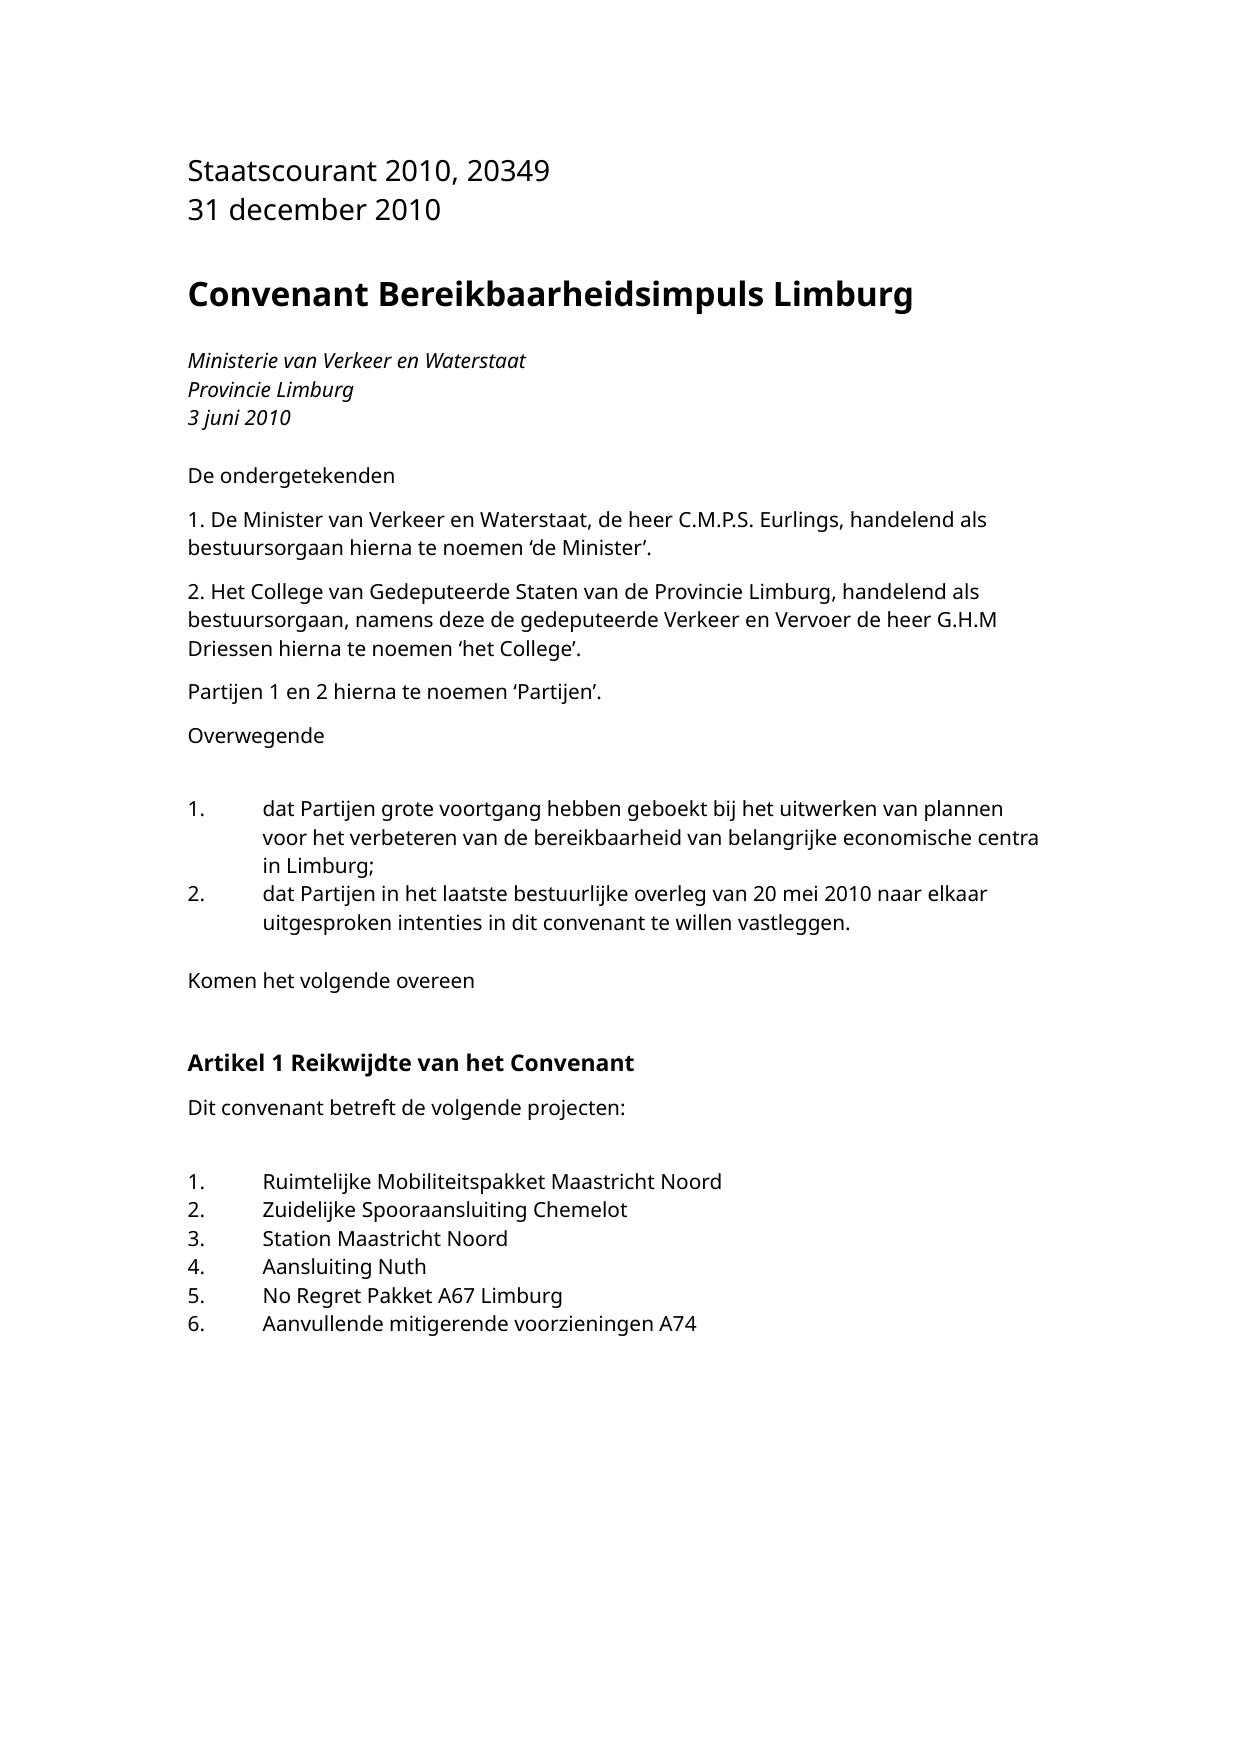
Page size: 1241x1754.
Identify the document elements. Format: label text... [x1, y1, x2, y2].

list Aanvullende mitigerende voorzieningen A74 [187, 1309, 1053, 1338]
list No Regret Pakket A67 Limburg [187, 1281, 1053, 1309]
text Dit convenant betreft de volgende projecten: [187, 1093, 1053, 1122]
text Provincie Limburg [187, 375, 1053, 403]
text Staatscourant 2010, 20349 [187, 150, 1053, 190]
list Ruimtelijke Mobiliteitspakket Maastricht Noord [187, 1167, 1053, 1195]
text 31 december 2010 [187, 190, 1053, 229]
text Partijen 1 en 2 hierna te noemen ‘Partijen’. [187, 677, 1053, 706]
text Komen het volgende overeen [187, 966, 1053, 995]
list Station Maastricht Noord [187, 1224, 1053, 1252]
list dat Partijen in het laatste bestuurlijke overleg van 20 mei 2010 naar elkaar uitgesproken intenties in dit convenant te willen vastleggen. [187, 879, 1053, 936]
list Zuidelijke Spooraansluiting Chemelot [187, 1195, 1053, 1224]
text 2. Het College van Gedeputeerde Staten van de Provincie Limburg, handelend als bestuursorgaan, namens deze de gedeputeerde Verkeer en Vervoer de heer G.H.M Driessen hierna te noemen ‘het College’. [187, 577, 1053, 662]
list Aansluiting Nuth [187, 1252, 1053, 1281]
text 1. De Minister van Verkeer en Waterstaat, de heer C.M.P.S. Eurlings, handelend als bestuursorgaan hierna te noemen ‘de Minister’. [187, 505, 1053, 562]
text Ministerie van Verkeer en Waterstaat [187, 346, 1053, 375]
list dat Partijen grote voortgang hebben geboekt bij het uitwerken van plannen voor het verbeteren van de bereikbaarheid van belangrijke economische centra in Limburg; [187, 794, 1053, 879]
text 3 juni 2010 [187, 403, 1053, 432]
text De ondergetekenden [187, 462, 1053, 490]
subtitle Artikel 1 Reikwijdte van het Convenant [187, 1047, 1053, 1078]
text Overwegende [187, 721, 1053, 749]
subtitle Convenant Bereikbaarheidsimpuls Limburg [187, 271, 1053, 316]
